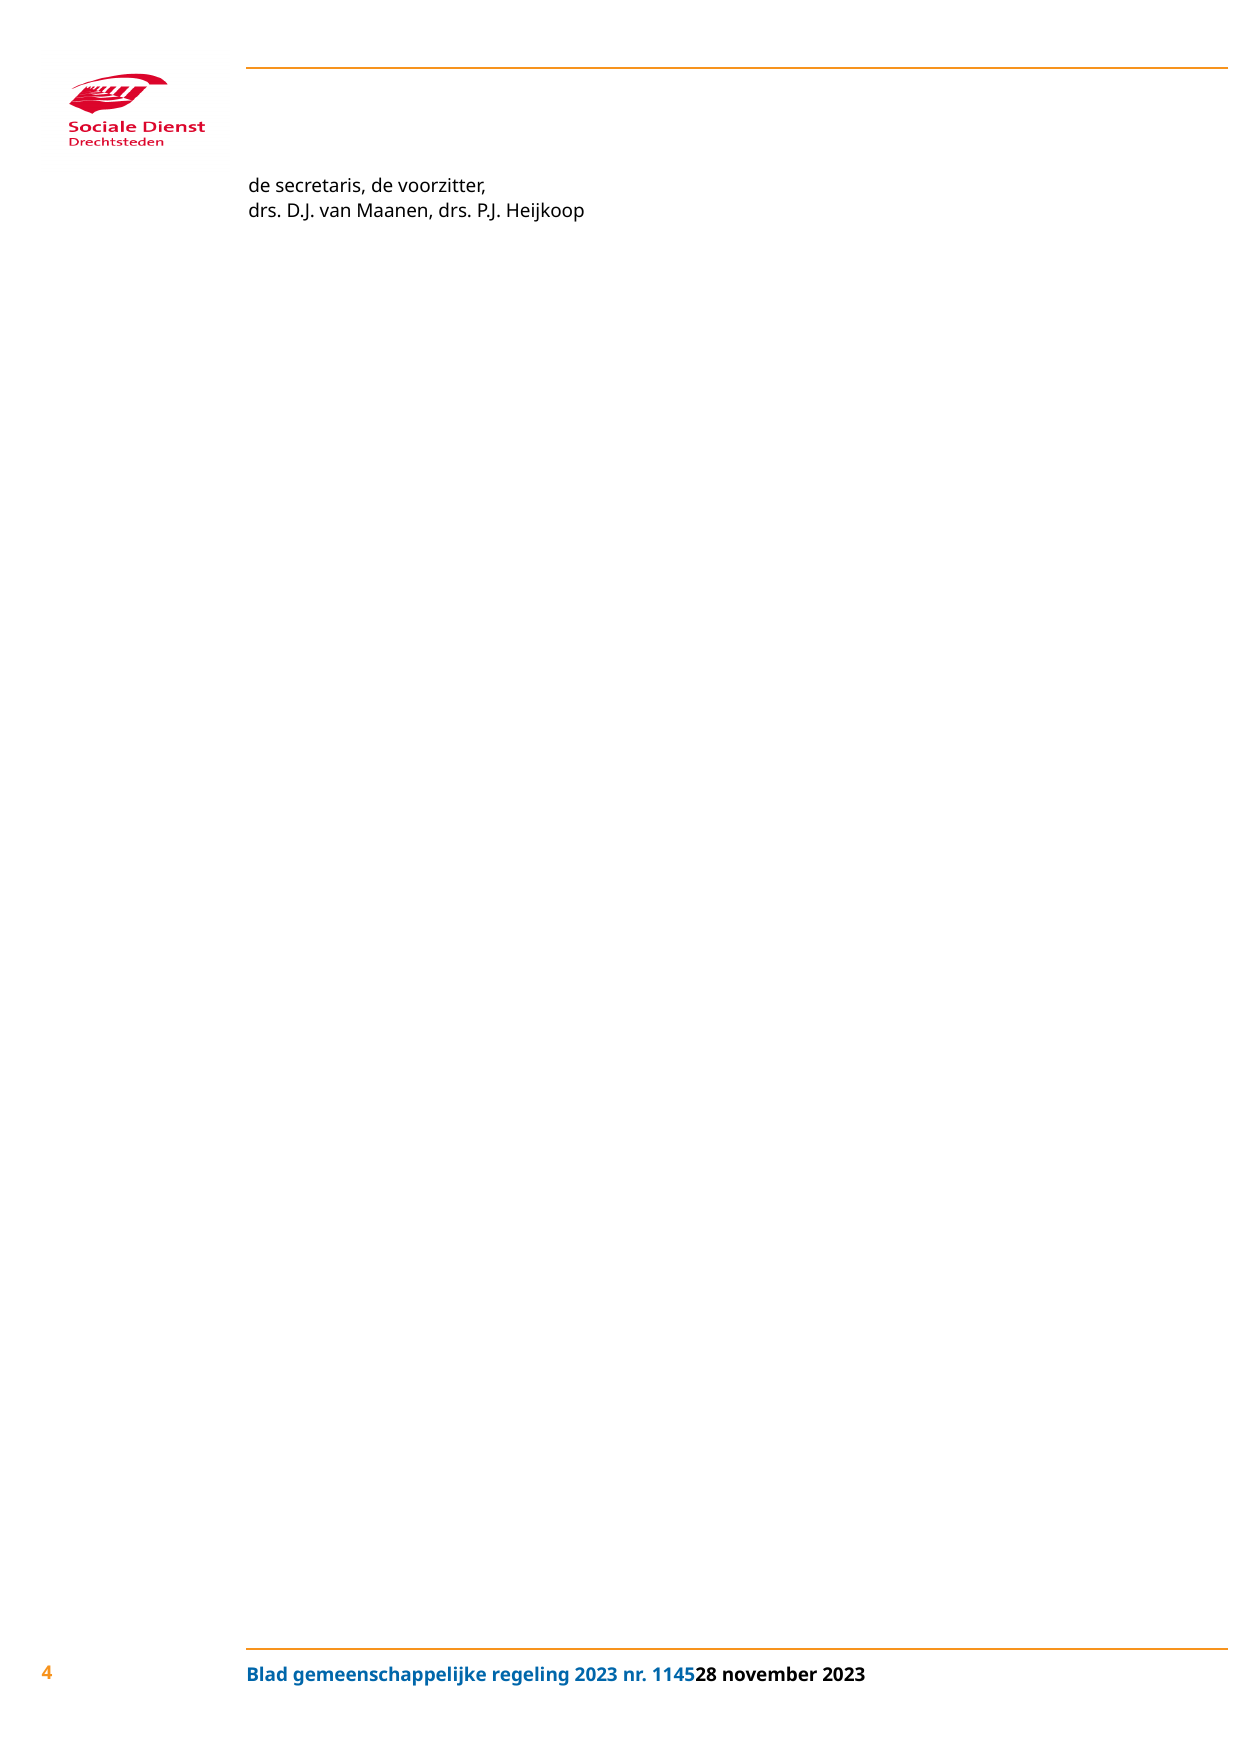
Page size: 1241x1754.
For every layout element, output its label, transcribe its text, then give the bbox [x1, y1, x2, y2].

text de secretaris, de voorzitter, [248, 172, 1152, 198]
picture [41, 47, 231, 172]
text drs. D.J. van Maanen, drs. P.J. Heijkoop [248, 198, 1152, 223]
